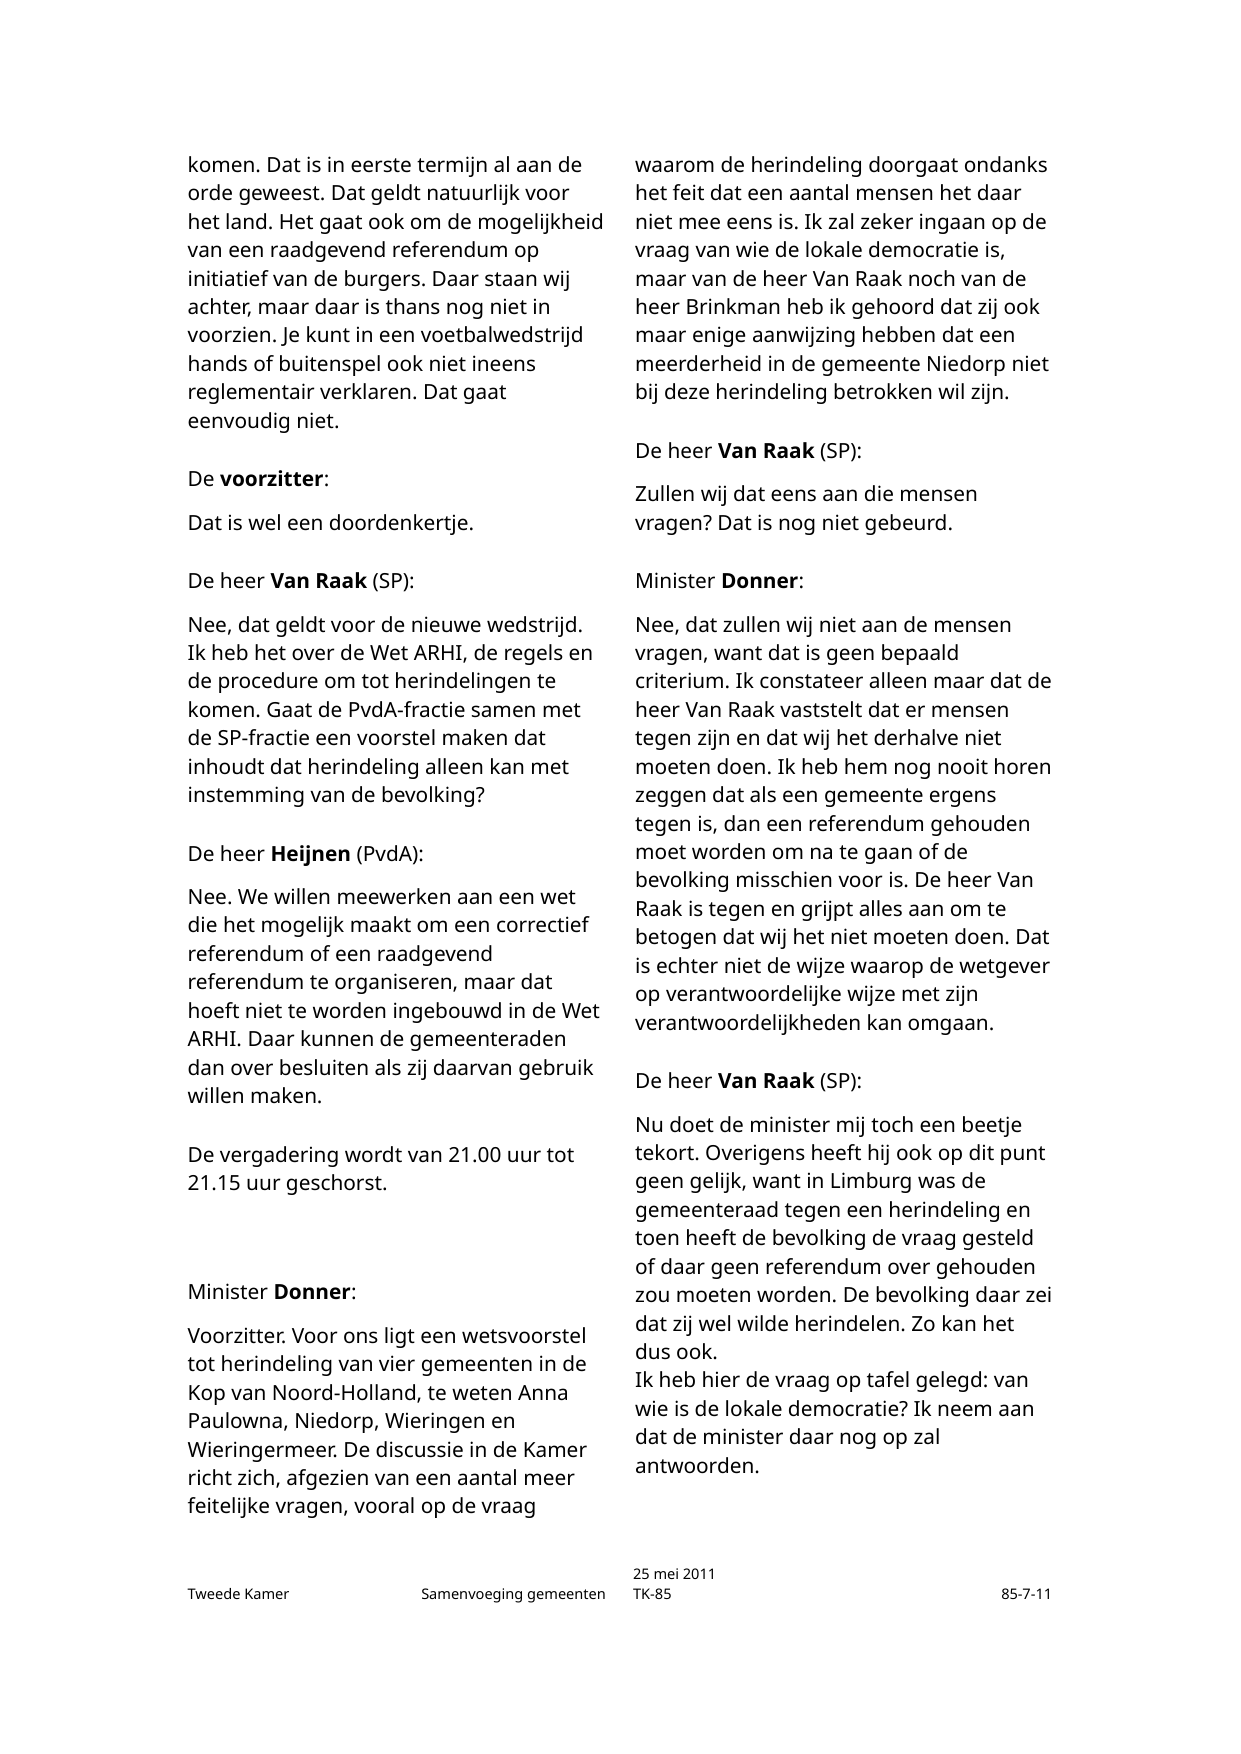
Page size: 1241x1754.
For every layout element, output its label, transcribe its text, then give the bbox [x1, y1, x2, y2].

text Nu doet de minister mij toch een beetje tekort. Overigens heeft hij ook op dit punt geen gelijk, want in Limburg was de gemeenteraad tegen een herindeling en toen heeft de bevolking de vraag gesteld of daar geen referendum over gehouden zou moeten worden. De bevolking daar zei dat zij wel wilde herindelen. Zo kan het dus ook. [635, 1110, 1053, 1366]
text Zullen wij dat eens aan die mensen vragen? Dat is nog niet gebeurd. [635, 479, 1053, 536]
text Ik heb hier de vraag op tafel gelegd: van wie is de lokale democratie? Ik neem aan dat de minister daar nog op zal antwoorden. [635, 1366, 1053, 1479]
text Minister Donner: [635, 566, 1053, 595]
text De vergadering wordt van 21.00 uur tot 21.15 uur geschorst. [187, 1140, 605, 1197]
text  [187, 1227, 605, 1255]
text Nee, dat zullen wij niet aan de mensen vragen, want dat is geen bepaald criterium. Ik constateer alleen maar dat de heer Van Raak vaststelt dat er mensen tegen zijn en dat wij het derhalve niet moeten doen. Ik heb hem nog nooit horen zeggen dat als een gemeente ergens tegen is, dan een referendum gehouden moet worden om na te gaan of de bevolking misschien voor is. De heer Van Raak is tegen en grijpt alles aan om te betogen dat wij het niet moeten doen. Dat is echter niet de wijze waarop de wetgever op verantwoordelijke wijze met zijn verantwoordelijkheden kan omgaan. [635, 610, 1053, 1036]
text waarom de herindeling doorgaat ondanks het feit dat een aantal mensen het daar niet mee eens is. Ik zal zeker ingaan op de vraag van wie de lokale democratie is, maar van de heer Van Raak noch van de heer Brinkman heb ik gehoord dat zij ook maar enige aanwijzing hebben dat een meerderheid in de gemeente Niedorp niet bij deze herindeling betrokken wil zijn. [635, 150, 1053, 406]
text Nee, dat geldt voor de nieuwe wedstrijd. Ik heb het over de Wet ARHI, de regels en de procedure om tot herindelingen te komen. Gaat de PvdA-fractie samen met de SP-fractie een voorstel maken dat inhoudt dat herindeling alleen kan met instemming van de bevolking? [187, 610, 605, 809]
text De heer Heijnen (PvdA): [187, 839, 605, 867]
text De heer Van Raak (SP): [187, 566, 605, 595]
text Voorzitter. Voor ons ligt een wetsvoorstel tot herindeling van vier gemeenten in de Kop van Noord-Holland, te weten Anna Paulowna, Niedorp, Wieringen en Wieringermeer. De discussie in de Kamer richt zich, afgezien van een aantal meer feitelijke vragen, vooral op de vraag [187, 1321, 605, 1520]
text De heer Van Raak (SP): [635, 1066, 1053, 1095]
text De voorzitter: [187, 464, 605, 493]
text Minister Donner: [187, 1277, 605, 1306]
text Dat is wel een doordenkertje. [187, 508, 605, 536]
text komen. Dat is in eerste termijn al aan de orde geweest. Dat geldt natuurlijk voor het land. Het gaat ook om de mogelijkheid van een raadgevend referendum op initiatief van de burgers. Daar staan wij achter, maar daar is thans nog niet in voorzien. Je kunt in een voetbalwedstrijd hands of buitenspel ook niet ineens reglementair verklaren. Dat gaat eenvoudig niet. [187, 150, 605, 434]
text De heer Van Raak (SP): [635, 436, 1053, 464]
text Nee. We willen meewerken aan een wet die het mogelijk maakt om een correctief referendum of een raadgevend referendum te organiseren, maar dat hoeft niet te worden ingebouwd in de Wet ARHI. Daar kunnen de gemeenteraden dan over besluiten als zij daarvan gebruik willen maken. [187, 882, 605, 1110]
